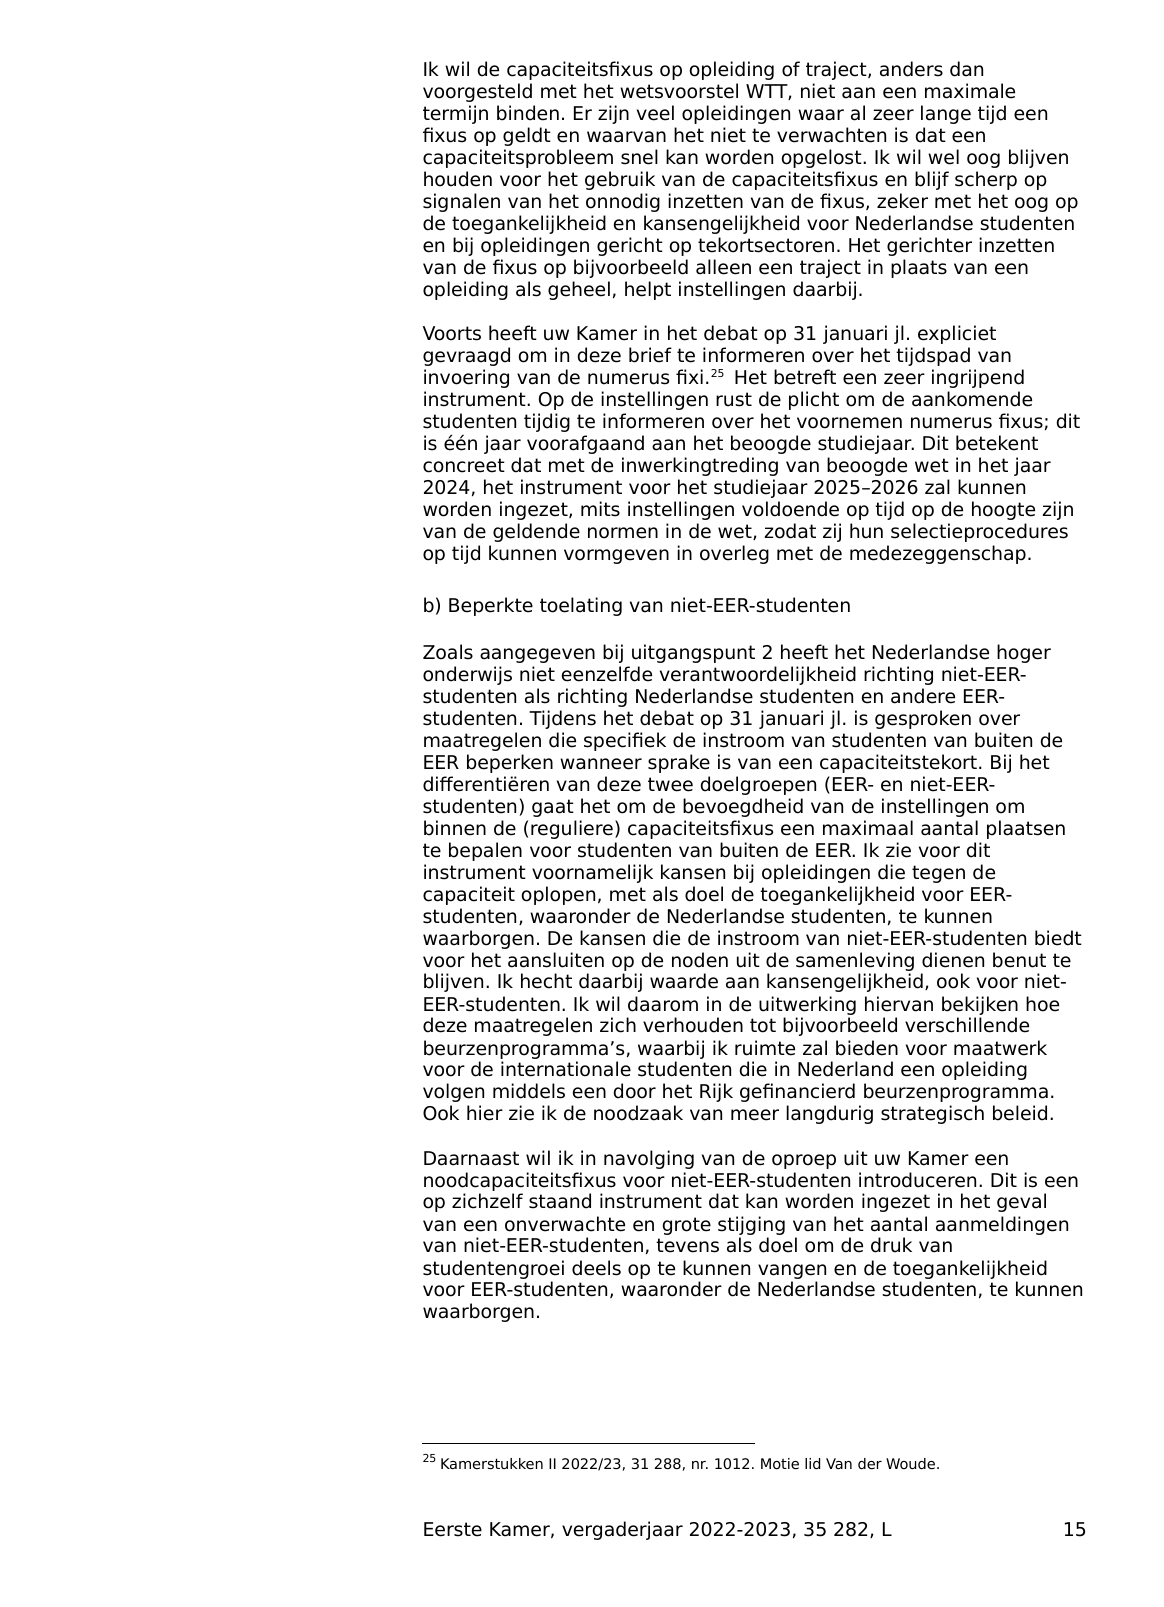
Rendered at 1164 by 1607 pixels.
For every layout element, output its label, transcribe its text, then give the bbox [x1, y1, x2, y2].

text Ik wil de capaciteitsfixus op opleiding of traject, anders dan voorgesteld met het wetsvoorstel WTT, niet aan een maximale termijn binden. Er zijn veel opleidingen waar al zeer lange tijd een fixus op geldt en waarvan het niet te verwachten is dat een capaciteitsprobleem snel kan worden opgelost. Ik wil wel oog blijven houden voor het gebruik van de capaciteitsfixus en blijf scherp op signalen van het onnodig inzetten van de fixus, zeker met het oog op de toegankelijkheid en kansengelijkheid voor Nederlandse studenten en bij opleidingen gericht op tekortsectoren. Het gerichter inzetten van de fixus op bijvoorbeeld alleen een traject in plaats van een opleiding als geheel, helpt instellingen daarbij. [422, 59, 1087, 301]
text Zoals aangegeven bij uitgangspunt 2 heeft het Nederlandse hoger onderwijs niet eenzelfde verantwoordelijkheid richting niet-EER-studenten als richting Nederlandse studenten en andere EER-studenten. Tijdens het debat op 31 januari jl. is gesproken over maatregelen die specifiek de instroom van studenten van buiten de EER beperken wanneer sprake is van een capaciteitstekort. Bij het differentiëren van deze twee doelgroepen (EER- en niet-EER-studenten) gaat het om de bevoegdheid van de instellingen om binnen de (reguliere) capaciteitsfixus een maximaal aantal plaatsen te bepalen voor studenten van buiten de EER. Ik zie voor dit instrument voornamelijk kansen bij opleidingen die tegen de capaciteit oplopen, met als doel de toegankelijkheid voor EER-studenten, waaronder de Nederlandse studenten, te kunnen waarborgen. De kansen die de instroom van niet-EER-studenten biedt voor het aansluiten op de noden uit de samenleving dienen benut te blijven. Ik hecht daarbij waarde aan kansengelijkheid, ook voor niet-EER-studenten. Ik wil daarom in de uitwerking hiervan bekijken hoe deze maatregelen zich verhouden tot bijvoorbeeld verschillende beurzenprogramma’s, waarbij ik ruimte zal bieden voor maatwerk voor de internationale studenten die in Nederland een opleiding volgen middels een door het Rijk gefinancierd beurzenprogramma. Ook hier zie ik de noodzaak van meer langdurig strategisch beleid. [422, 642, 1087, 1125]
text Kamerstukken II 2022/23, 31 288, nr. 1012. Motie lid Van der Woude. [422, 1452, 1087, 1474]
text Daarnaast wil ik in navolging van de oproep uit uw Kamer een noodcapaciteitsfixus voor niet-EER-studenten introduceren. Dit is een op zichzelf staand instrument dat kan worden ingezet in het geval van een onverwachte en grote stijging van het aantal aanmeldingen van niet-EER-studenten, tevens als doel om de druk van studentengroei deels op te kunnen vangen en de toegankelijkheid voor EER-studenten, waaronder de Nederlandse studenten, te kunnen waarborgen. [422, 1147, 1087, 1323]
subtitle b) Beperkte toelating van niet-EER-studenten [422, 595, 1087, 617]
text Voorts heeft uw Kamer in het debat op 31 januari jl. expliciet gevraagd om in deze brief te informeren over het tijdspad van invoering van de numerus fixi. Het betreft een zeer ingrijpend instrument. Op de instellingen rust de plicht om de aankomende studenten tijdig te informeren over het voornemen numerus fixus; dit is één jaar voorafgaand aan het beoogde studiejaar. Dit betekent concreet dat met de inwerkingtreding van beoogde wet in het jaar 2024, het instrument voor het studiejaar 2025–2026 zal kunnen worden ingezet, mits instellingen voldoende op tijd op de hoogte zijn van de geldende normen in de wet, zodat zij hun selectieprocedures op tijd kunnen vormgeven in overleg met de medezeggenschap. [422, 323, 1087, 565]
